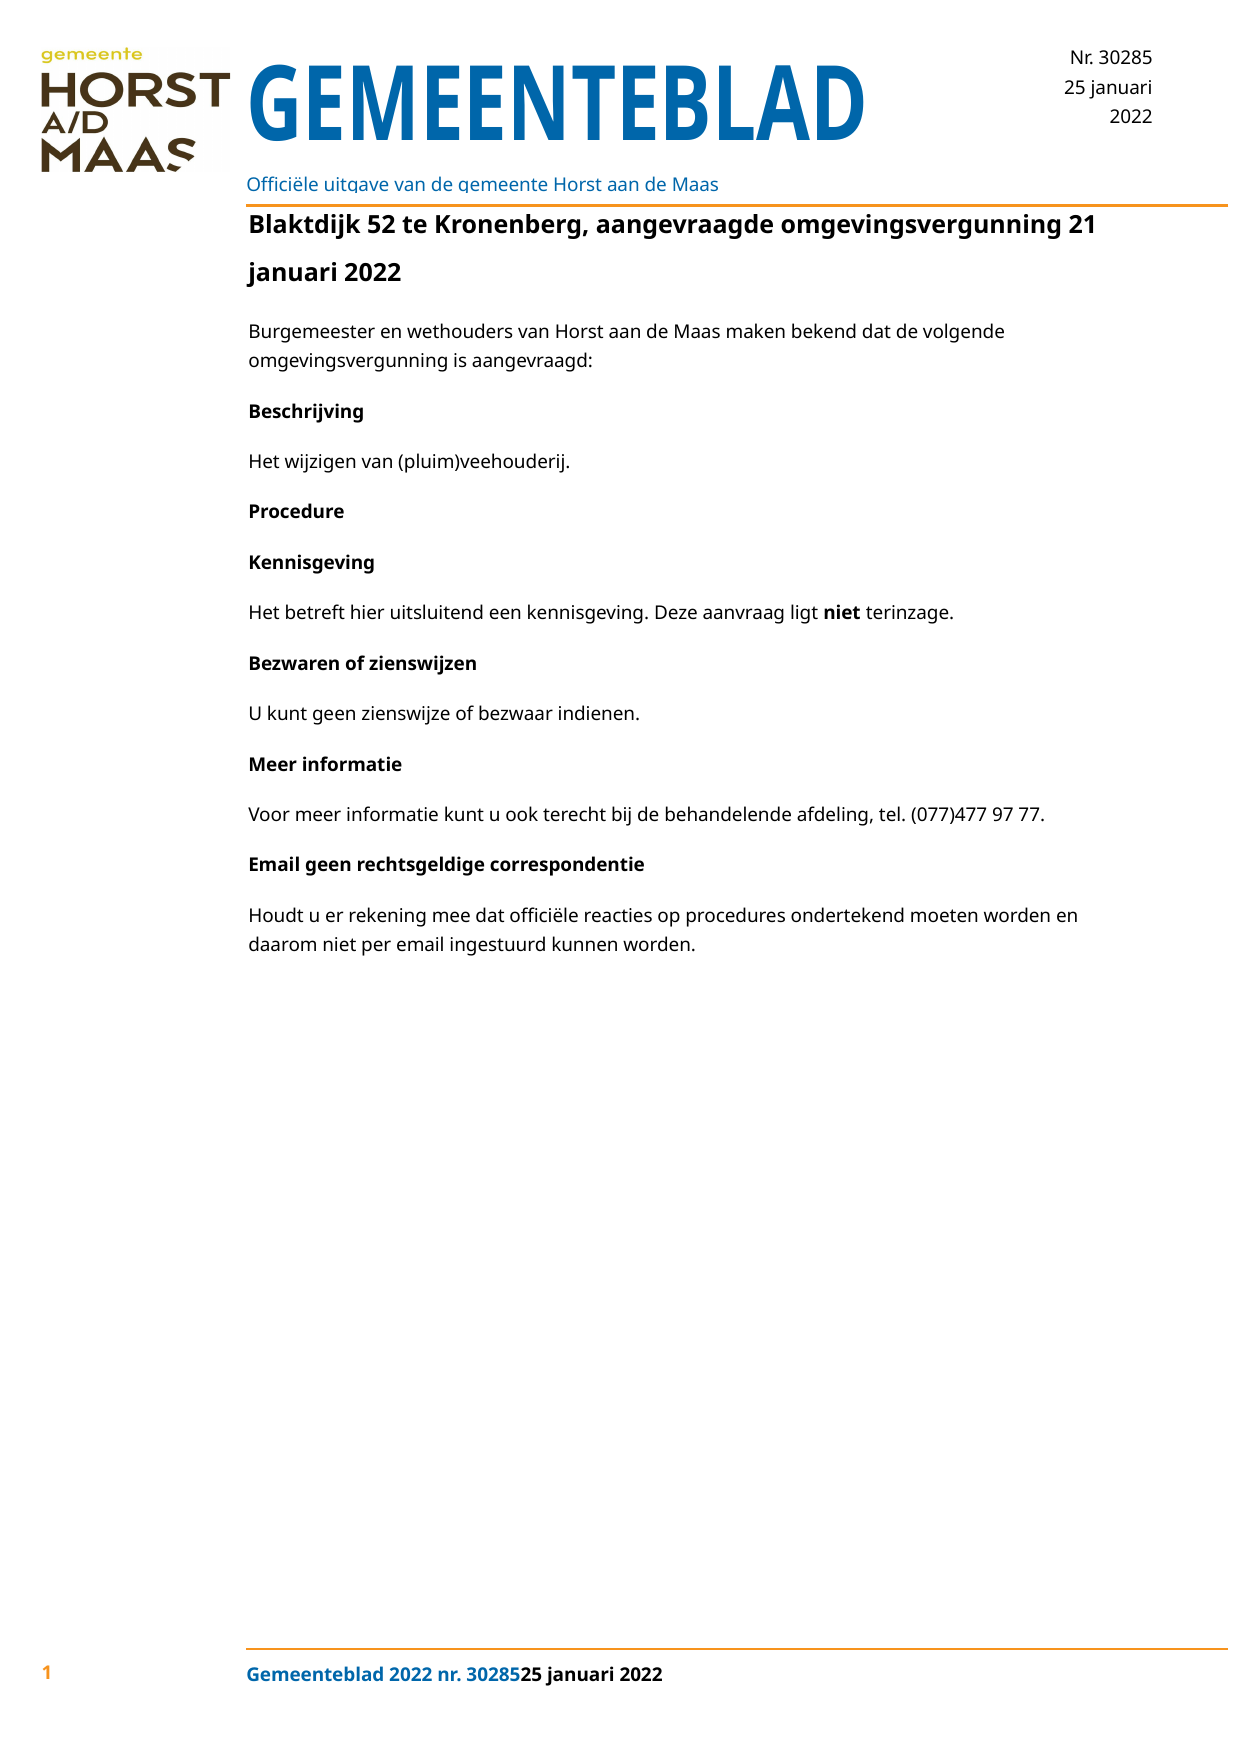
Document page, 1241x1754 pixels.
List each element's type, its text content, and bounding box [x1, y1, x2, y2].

text Beschrijving [248, 398, 1152, 424]
text Houdt u er rekening mee dat officiële reacties op procedures ondertekend moeten worden en daarom niet per email ingestuurd kunnen worden. [248, 902, 1152, 957]
text Het wijzigen van (pluim)veehouderij. [248, 448, 1152, 474]
text Voor meer informatie kunt u ook terecht bij de behandelende afdeling, tel. (077)477 97 77. [248, 801, 1152, 827]
text Het betreft hier uitsluitend een kennisgeving. Deze aanvraag ligt niet terinzage. [248, 599, 1152, 625]
text Blaktdijk 52 te Kronenberg, aangevraagde omgevingsvergunning 21 januari 2022 [248, 207, 1152, 288]
text Burgemeester en wethouders van Horst aan de Maas maken bekend dat de volgende omgevingsvergunning is aangevraagd: [248, 318, 1152, 373]
text Email geen rechtsgeldige correspondentie [248, 852, 1152, 877]
text Kennisgeving [248, 549, 1152, 575]
text Meer informatie [248, 751, 1152, 777]
text Procedure [248, 499, 1152, 524]
text U kunt geen zienswijze of bezwaar indienen. [248, 700, 1152, 726]
text Bezwaren of zienswijzen [248, 650, 1152, 676]
picture [41, 47, 231, 172]
